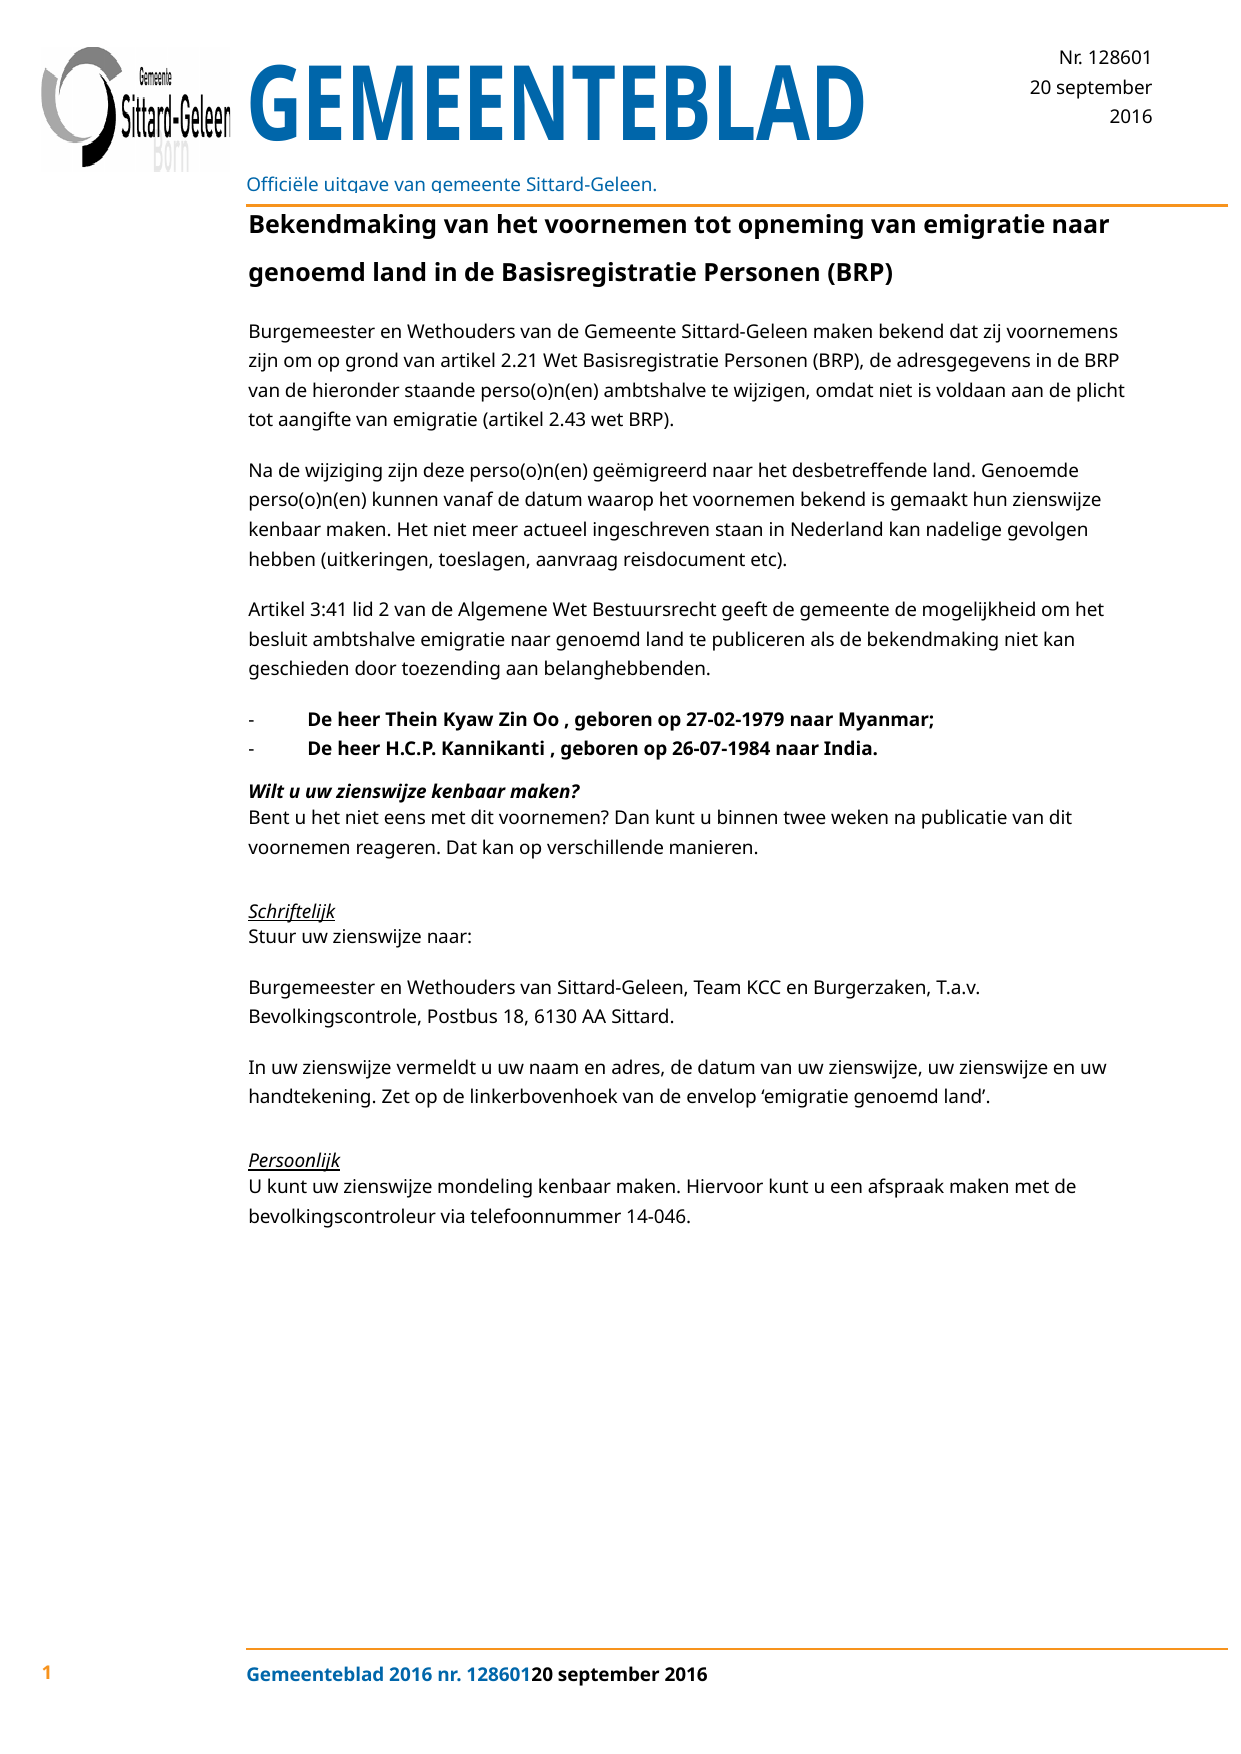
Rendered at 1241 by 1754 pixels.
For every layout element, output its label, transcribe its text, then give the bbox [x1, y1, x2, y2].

list De heer Thein Kyaw Zin Oo , geboren op 27-02-1979 naar Myanmar; [248, 706, 1152, 732]
text In uw zienswijze vermeldt u uw naam en adres, de datum van uw zienswijze, uw zienswijze en uw handtekening. Zet op de linkerbovenhoek van de envelop ‘emigratie genoemd land’. [248, 1054, 1152, 1109]
text Artikel 3:41 lid 2 van de Algemene Wet Bestuursrecht geeft de gemeente de mogelijkheid om het besluit ambtshalve emigratie naar genoemd land te publiceren als de bekendmaking niet kan geschieden door toezending aan belanghebbenden. [248, 596, 1152, 681]
text Bent u het niet eens met dit voornemen? Dan kunt u binnen twee weken na publicatie van dit voornemen reageren. Dat kan op verschillende manieren. [248, 804, 1152, 859]
text Schriftelijk [248, 898, 1152, 923]
text Burgemeester en Wethouders van de Gemeente Sittard-Geleen maken bekend dat zij voornemens zijn om op grond van artikel 2.21 Wet Basisregistratie Personen (BRP), de adresgegevens in de BRP van de hieronder staande perso(o)n(en) ambtshalve te wijzigen, omdat niet is voldaan aan de plicht tot aangifte van emigratie (artikel 2.43 wet BRP). [248, 318, 1152, 432]
text Persoonlijk [248, 1147, 1152, 1173]
text Stuur uw zienswijze naar: [248, 923, 1152, 949]
text U kunt uw zienswijze mondeling kenbaar maken. Hiervoor kunt u een afspraak maken met de bevolkingscontroleur via telefoonnummer 14-046. [248, 1173, 1152, 1228]
text Bekendmaking van het voornemen tot opneming van emigratie naar genoemd land in de Basisregistratie Personen (BRP) [248, 207, 1152, 288]
list De heer H.C.P. Kannikanti , geboren op 26-07-1984 naar India. [248, 735, 1152, 761]
text Burgemeester en Wethouders van Sittard-Geleen, Team KCC en Burgerzaken, T.a.v. Bevolkingscontrole, Postbus 18, 6130 AA Sittard. [248, 974, 1152, 1029]
picture [41, 47, 231, 172]
text Wilt u uw zienswijze kenbaar maken? [248, 778, 1152, 804]
text Na de wijziging zijn deze perso(o)n(en) geëmigreerd naar het desbetreffende land. Genoemde perso(o)n(en) kunnen vanaf de datum waarop het voornemen bekend is gemaakt hun zienswijze kenbaar maken. Het niet meer actueel ingeschreven staan in Nederland kan nadelige gevolgen hebben (uitkeringen, toeslagen, aanvraag reisdocument etc). [248, 457, 1152, 572]
